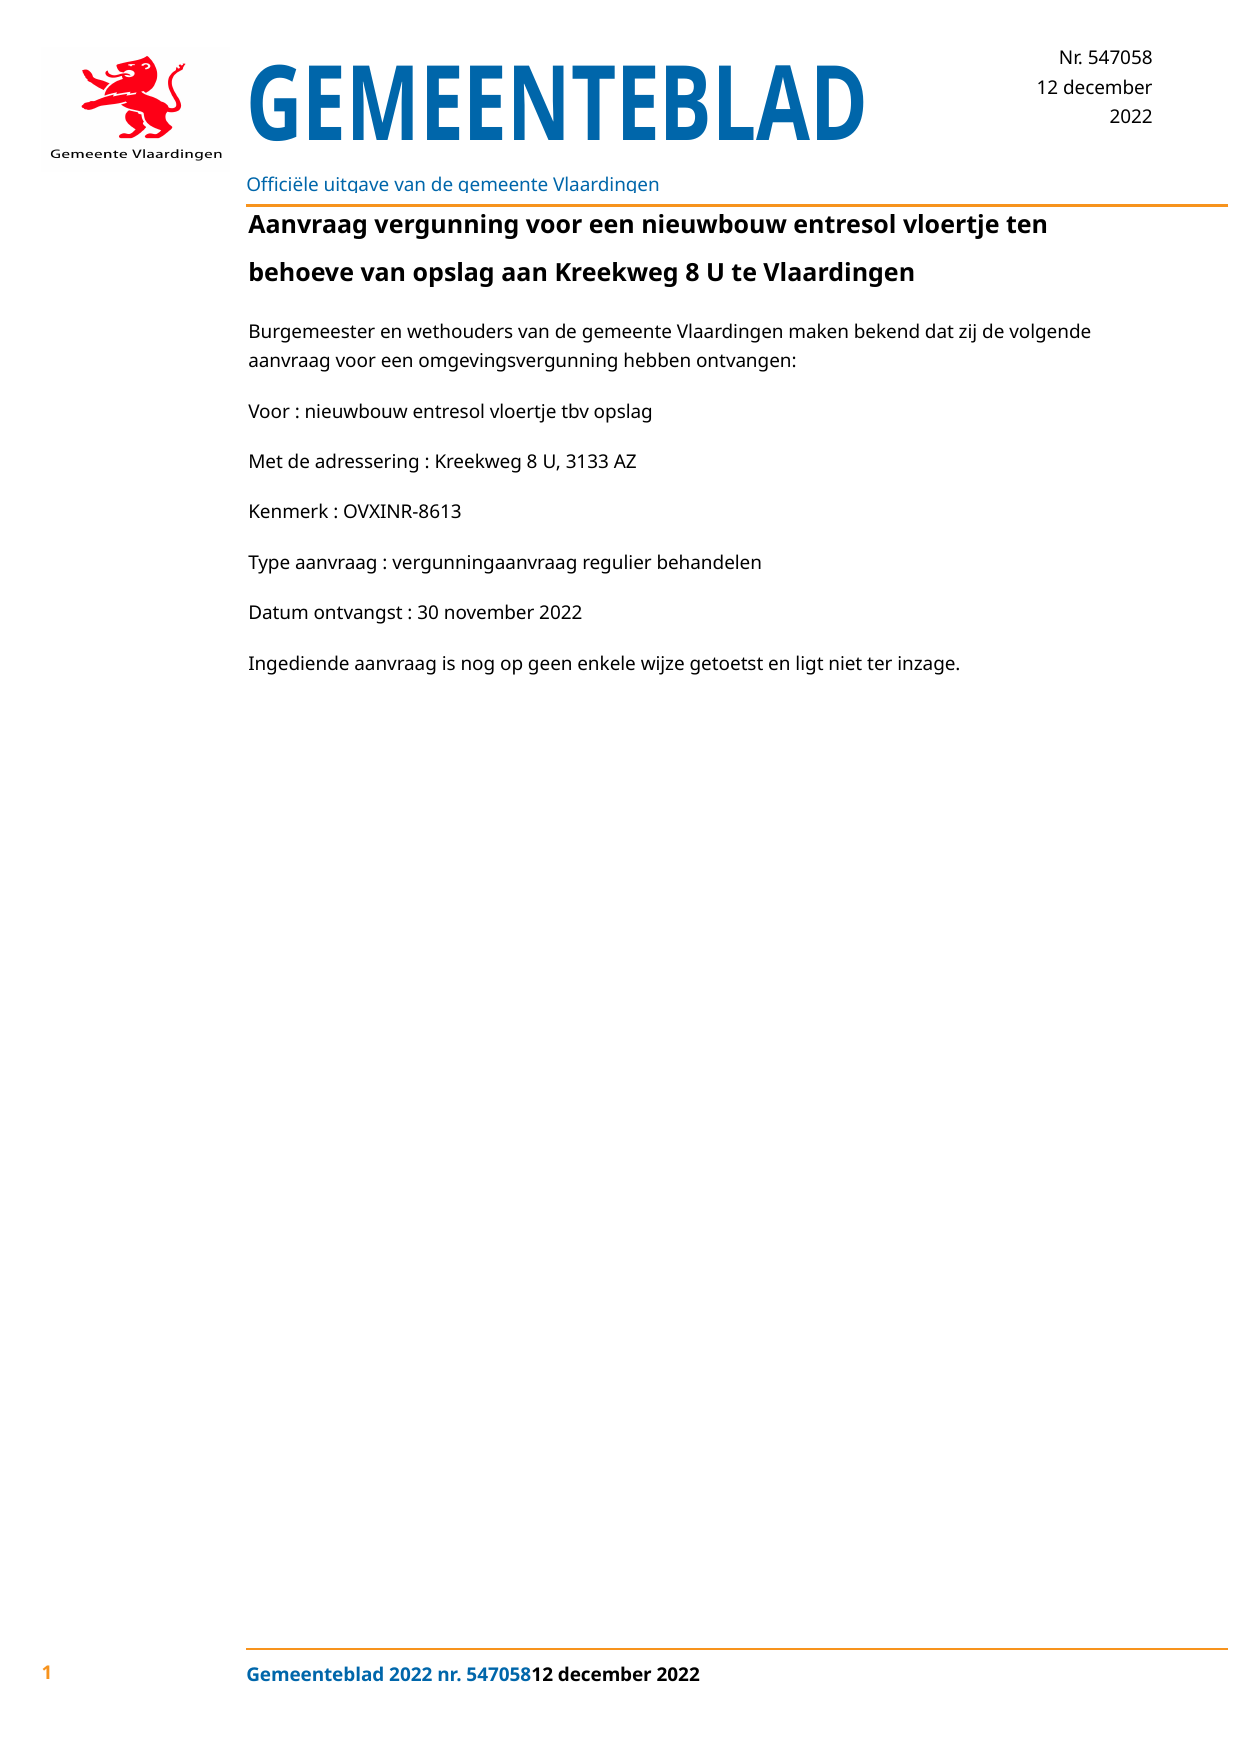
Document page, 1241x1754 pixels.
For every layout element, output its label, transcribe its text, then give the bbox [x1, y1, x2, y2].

text Type aanvraag : vergunningaanvraag regulier behandelen [248, 549, 1152, 575]
text Ingediende aanvraag is nog op geen enkele wijze getoetst en ligt niet ter inzage. [248, 650, 1152, 676]
text Aanvraag vergunning voor een nieuwbouw entresol vloertje ten behoeve van opslag aan Kreekweg 8 U te Vlaardingen [248, 207, 1152, 288]
text Kenmerk : OVXINR-8613 [248, 499, 1152, 524]
picture [41, 47, 231, 172]
text Datum ontvangst : 30 november 2022 [248, 599, 1152, 625]
text Met de adressering : Kreekweg 8 U, 3133 AZ [248, 448, 1152, 474]
text Burgemeester en wethouders van de gemeente Vlaardingen maken bekend dat zij de volgende aanvraag voor een omgevingsvergunning hebben ontvangen: [248, 318, 1152, 373]
text Voor : nieuwbouw entresol vloertje tbv opslag [248, 398, 1152, 424]
